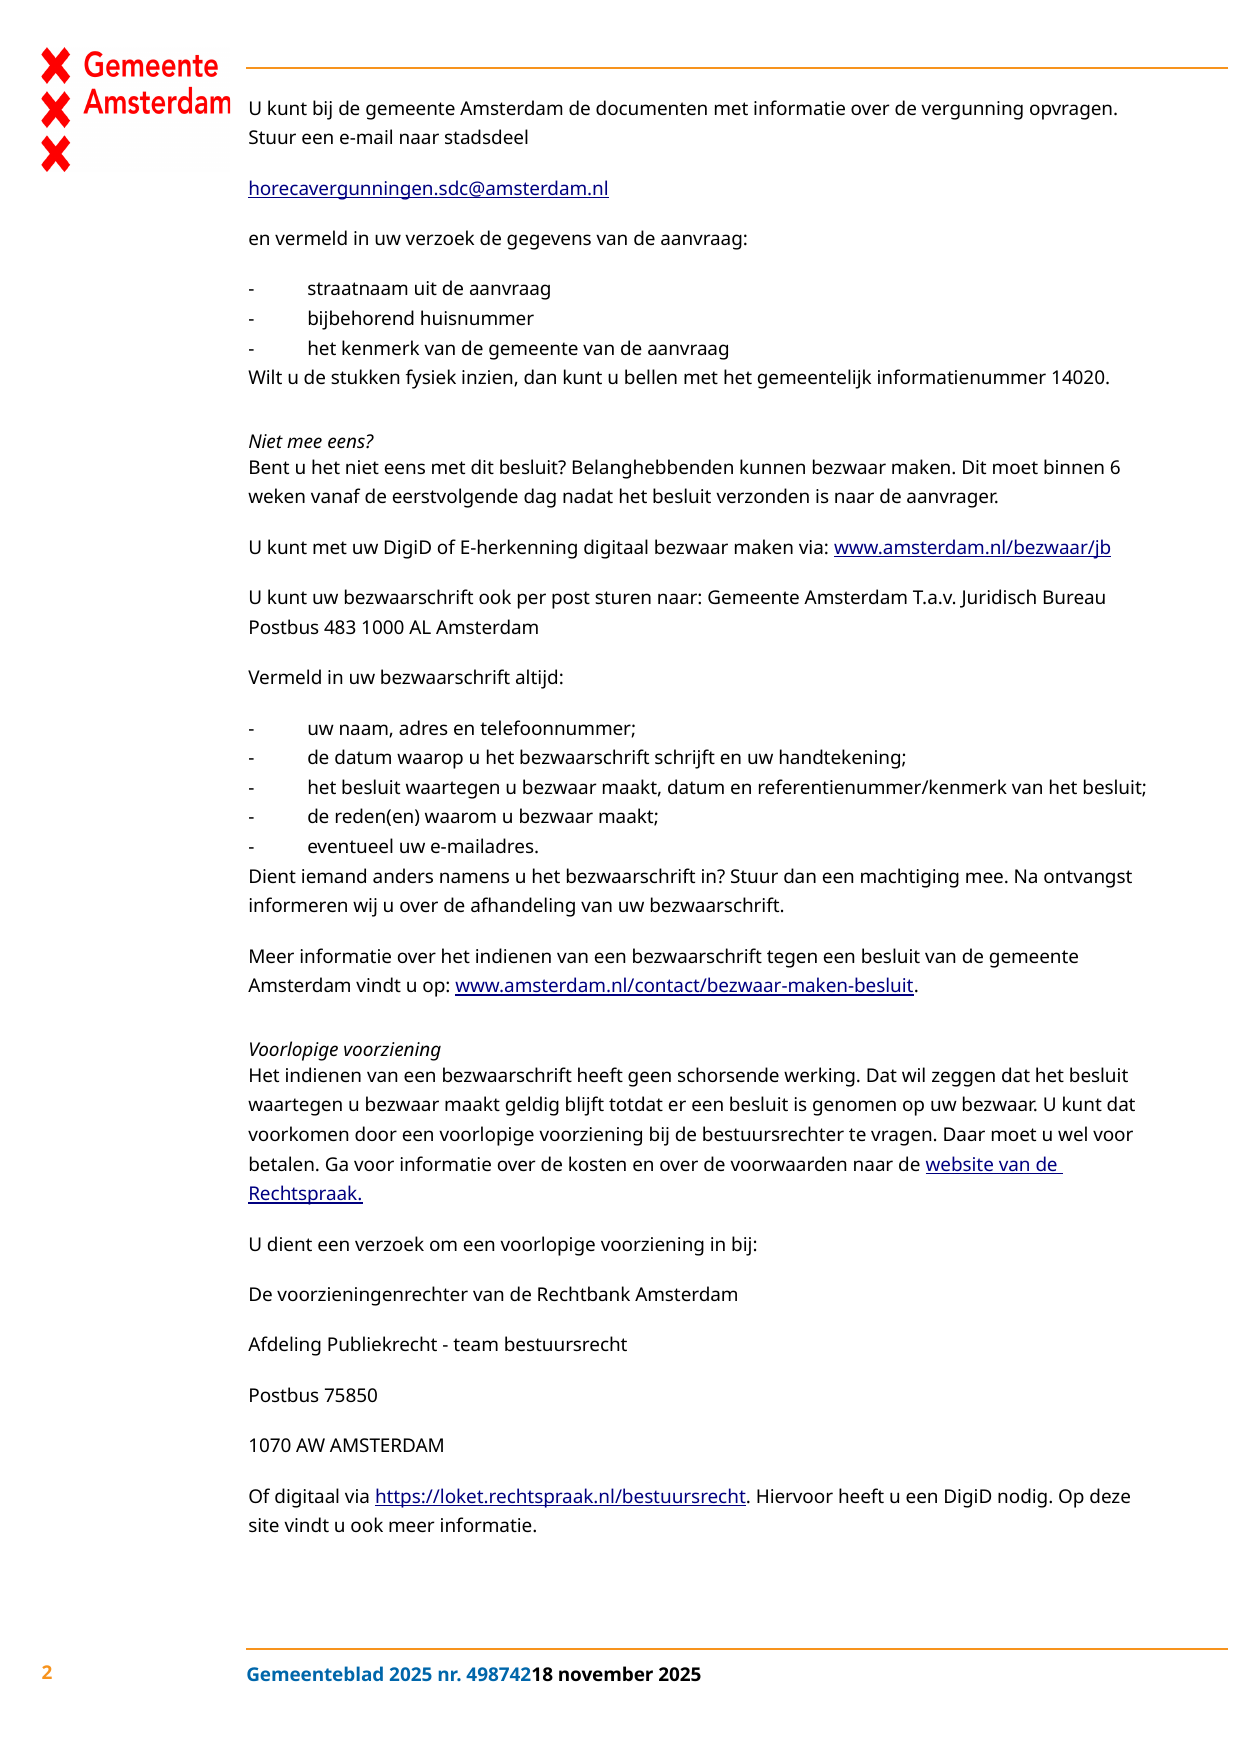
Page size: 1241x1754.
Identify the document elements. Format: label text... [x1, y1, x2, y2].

list straatnaam uit de aanvraag [248, 276, 1152, 301]
list het kenmerk van de gemeente van de aanvraag [248, 335, 1152, 361]
list eventueel uw e-mailadres. [248, 833, 1152, 859]
text Postbus 75850 [248, 1382, 1152, 1408]
text Het indienen van een bezwaarschrift heeft geen schorsende werking. Dat wil zeggen dat het besluit waartegen u bezwaar maakt geldig blijft totdat er een besluit is genomen op uw bezwaar. U kunt dat voorkomen door een voorlopige voorziening bij de bestuursrechter te vragen. Daar moet u wel voor betalen. Ga voor informatie over de kosten en over de voorwaarden naar de website van de Rechtspraak. [248, 1062, 1152, 1206]
text Niet mee eens? [248, 428, 1152, 454]
text horecavergunningen.sdc@amsterdam.nl [248, 175, 1152, 201]
picture [41, 47, 231, 172]
text Meer informatie over het indienen van een bezwaarschrift tegen een besluit van de gemeente Amsterdam vindt u op: www.amsterdam.nl/contact/bezwaar-maken-besluit. [248, 943, 1152, 998]
text Vermeld in uw bezwaarschrift altijd: [248, 664, 1152, 690]
list uw naam, adres en telefoonnummer; [248, 715, 1152, 741]
text Of digitaal via https://loket.rechtspraak.nl/bestuursrecht. Hiervoor heeft u een DigiD nodig. Op deze site vindt u ook meer informatie. [248, 1483, 1152, 1538]
text U kunt uw bezwaarschrift ook per post sturen naar: Gemeente Amsterdam T.a.v. Juridisch Bureau Postbus 483 1000 AL Amsterdam [248, 584, 1152, 640]
list de reden(en) waarom u bezwaar maakt; [248, 804, 1152, 829]
text U kunt bij de gemeente Amsterdam de documenten met informatie over de vergunning opvragen. Stuur een e-mail naar stadsdeel [248, 95, 1152, 150]
text De voorzieningenrechter van de Rechtbank Amsterdam [248, 1281, 1152, 1307]
list het besluit waartegen u bezwaar maakt, datum en referentienummer/kenmerk van het besluit; [248, 774, 1152, 800]
text Wilt u de stukken fysiek inzien, dan kunt u bellen met het gemeentelijk informatienummer 14020. [248, 364, 1152, 390]
text en vermeld in uw verzoek de gegevens van de aanvraag: [248, 225, 1152, 251]
text 1070 AW AMSTERDAM [248, 1432, 1152, 1458]
list bijbehorend huisnummer [248, 305, 1152, 331]
text Voorlopige voorziening [248, 1036, 1152, 1062]
text Bent u het niet eens met dit besluit? Belanghebbenden kunnen bezwaar maken. Dit moet binnen 6 weken vanaf de eerstvolgende dag nadat het besluit verzonden is naar de aanvrager. [248, 454, 1152, 509]
text Afdeling Publiekrecht - team bestuursrecht [248, 1332, 1152, 1357]
text Dient iemand anders namens u het bezwaarschrift in? Stuur dan een machtiging mee. Na ontvangst informeren wij u over de afhandeling van uw bezwaarschrift. [248, 863, 1152, 918]
list de datum waarop u het bezwaarschrift schrijft en uw handtekening; [248, 744, 1152, 770]
text U dient een verzoek om een voorlopige voorziening in bij: [248, 1231, 1152, 1257]
text U kunt met uw DigiD of E-herkenning digitaal bezwaar maken via: www.amsterdam.nl/bezwaar/jb [248, 534, 1152, 560]
